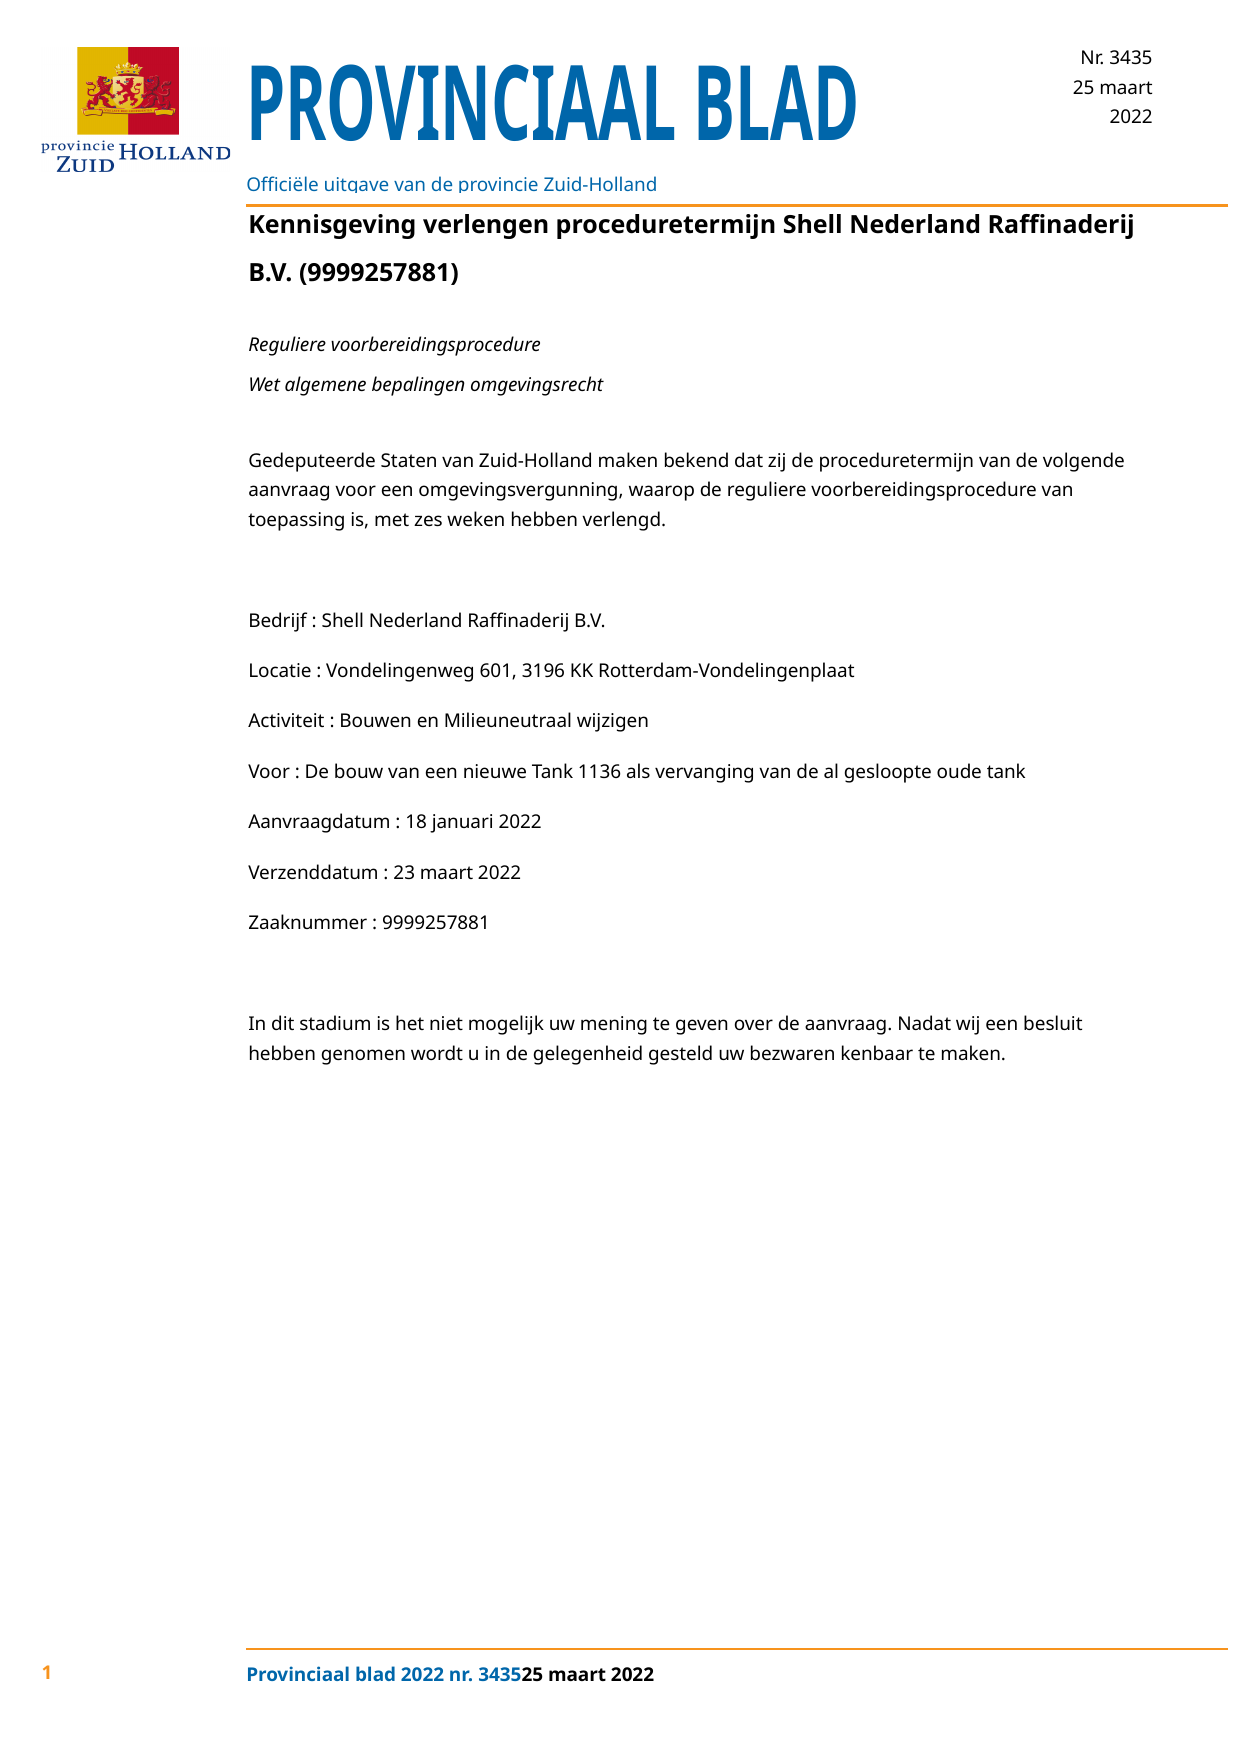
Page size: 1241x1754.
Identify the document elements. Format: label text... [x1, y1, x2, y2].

text Aanvraagdatum : 18 januari 2022 [248, 808, 1152, 834]
text Voor : De bouw van een nieuwe Tank 1136 als vervanging van de al gesloopte oude tank [248, 758, 1152, 784]
picture [41, 47, 231, 172]
text In dit stadium is het niet mogelijk uw mening te geven over de aanvraag. Nadat wij een besluit hebben genomen wordt u in de gelegenheid gesteld uw bezwaren kenbaar te maken. [248, 1010, 1152, 1066]
text Wet algemene bepalingen omgevingsrecht [248, 371, 1152, 396]
text Verzenddatum : 23 maart 2022 [248, 859, 1152, 885]
text Gedeputeerde Staten van Zuid-Holland maken bekend dat zij de proceduretermijn van de volgende aanvraag voor een omgevingsvergunning, waarop de reguliere voorbereidingsprocedure van toepassing is, met zes weken hebben verlengd. [248, 447, 1152, 532]
text Activiteit : Bouwen en Milieuneutraal wijzigen [248, 708, 1152, 733]
text Reguliere voorbereidingsprocedure [248, 331, 1152, 357]
text Bedrijf : Shell Nederland Raffinaderij B.V. [248, 607, 1152, 633]
text Kennisgeving verlengen proceduretermijn Shell Nederland Raffinaderij B.V. (9999257881) [248, 207, 1152, 288]
text Locatie : Vondelingenweg 601, 3196 KK Rotterdam-Vondelingenplaat [248, 657, 1152, 683]
text Zaaknummer : 9999257881 [248, 909, 1152, 935]
